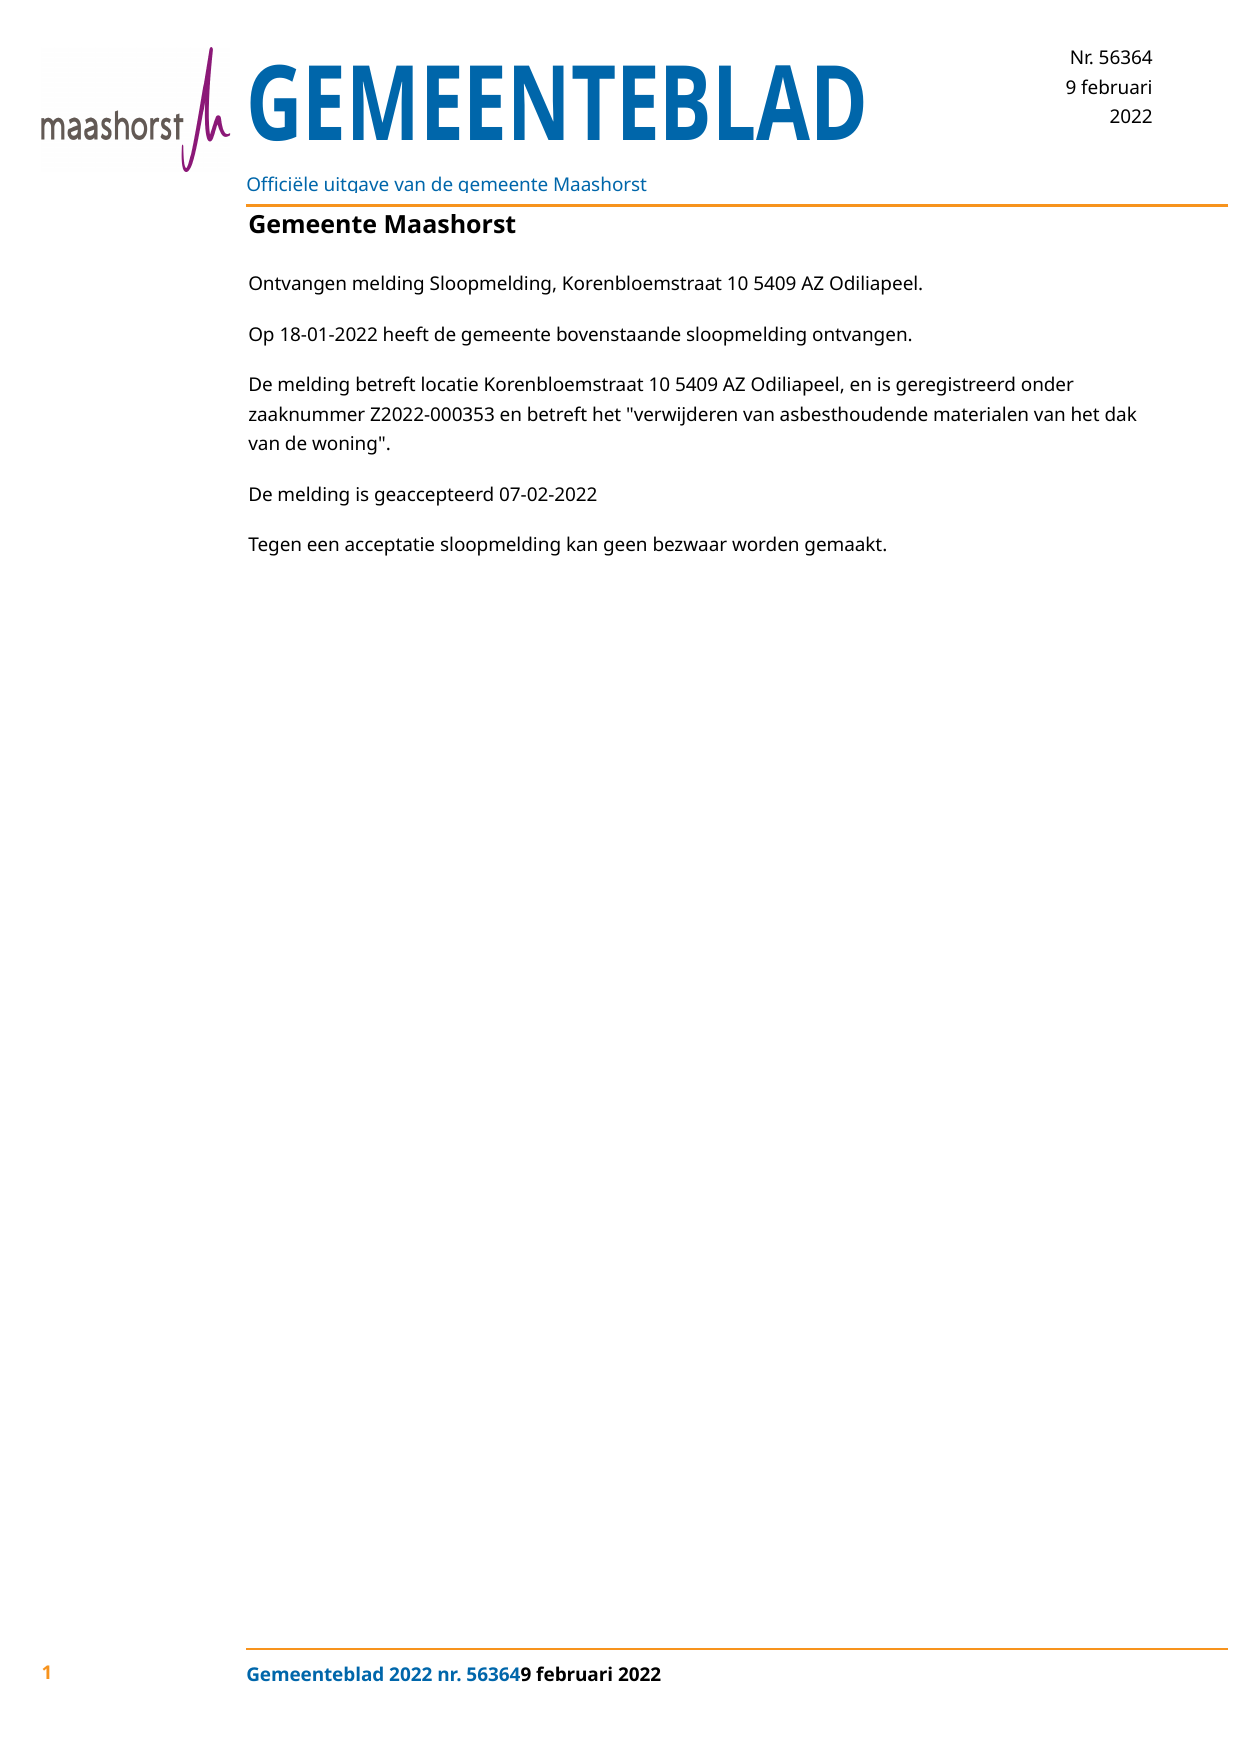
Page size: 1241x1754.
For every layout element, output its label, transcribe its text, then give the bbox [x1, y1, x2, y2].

text De melding betreft locatie Korenbloemstraat 10 5409 AZ Odiliapeel, en is geregistreerd onder zaaknummer Z2022-000353 en betreft het "verwijderen van asbesthoudende materialen van het dak van de woning". [248, 371, 1152, 456]
text Op 18-01-2022 heeft de gemeente bovenstaande sloopmelding ontvangen. [248, 321, 1152, 346]
text De melding is geaccepteerd 07-02-2022 [248, 481, 1152, 506]
text Ontvangen melding Sloopmelding, Korenbloemstraat 10 5409 AZ Odiliapeel. [248, 270, 1152, 296]
picture [41, 47, 231, 172]
text Gemeente Maashorst [248, 207, 1152, 241]
text Tegen een acceptatie sloopmelding kan geen bezwaar worden gemaakt. [248, 531, 1152, 557]
